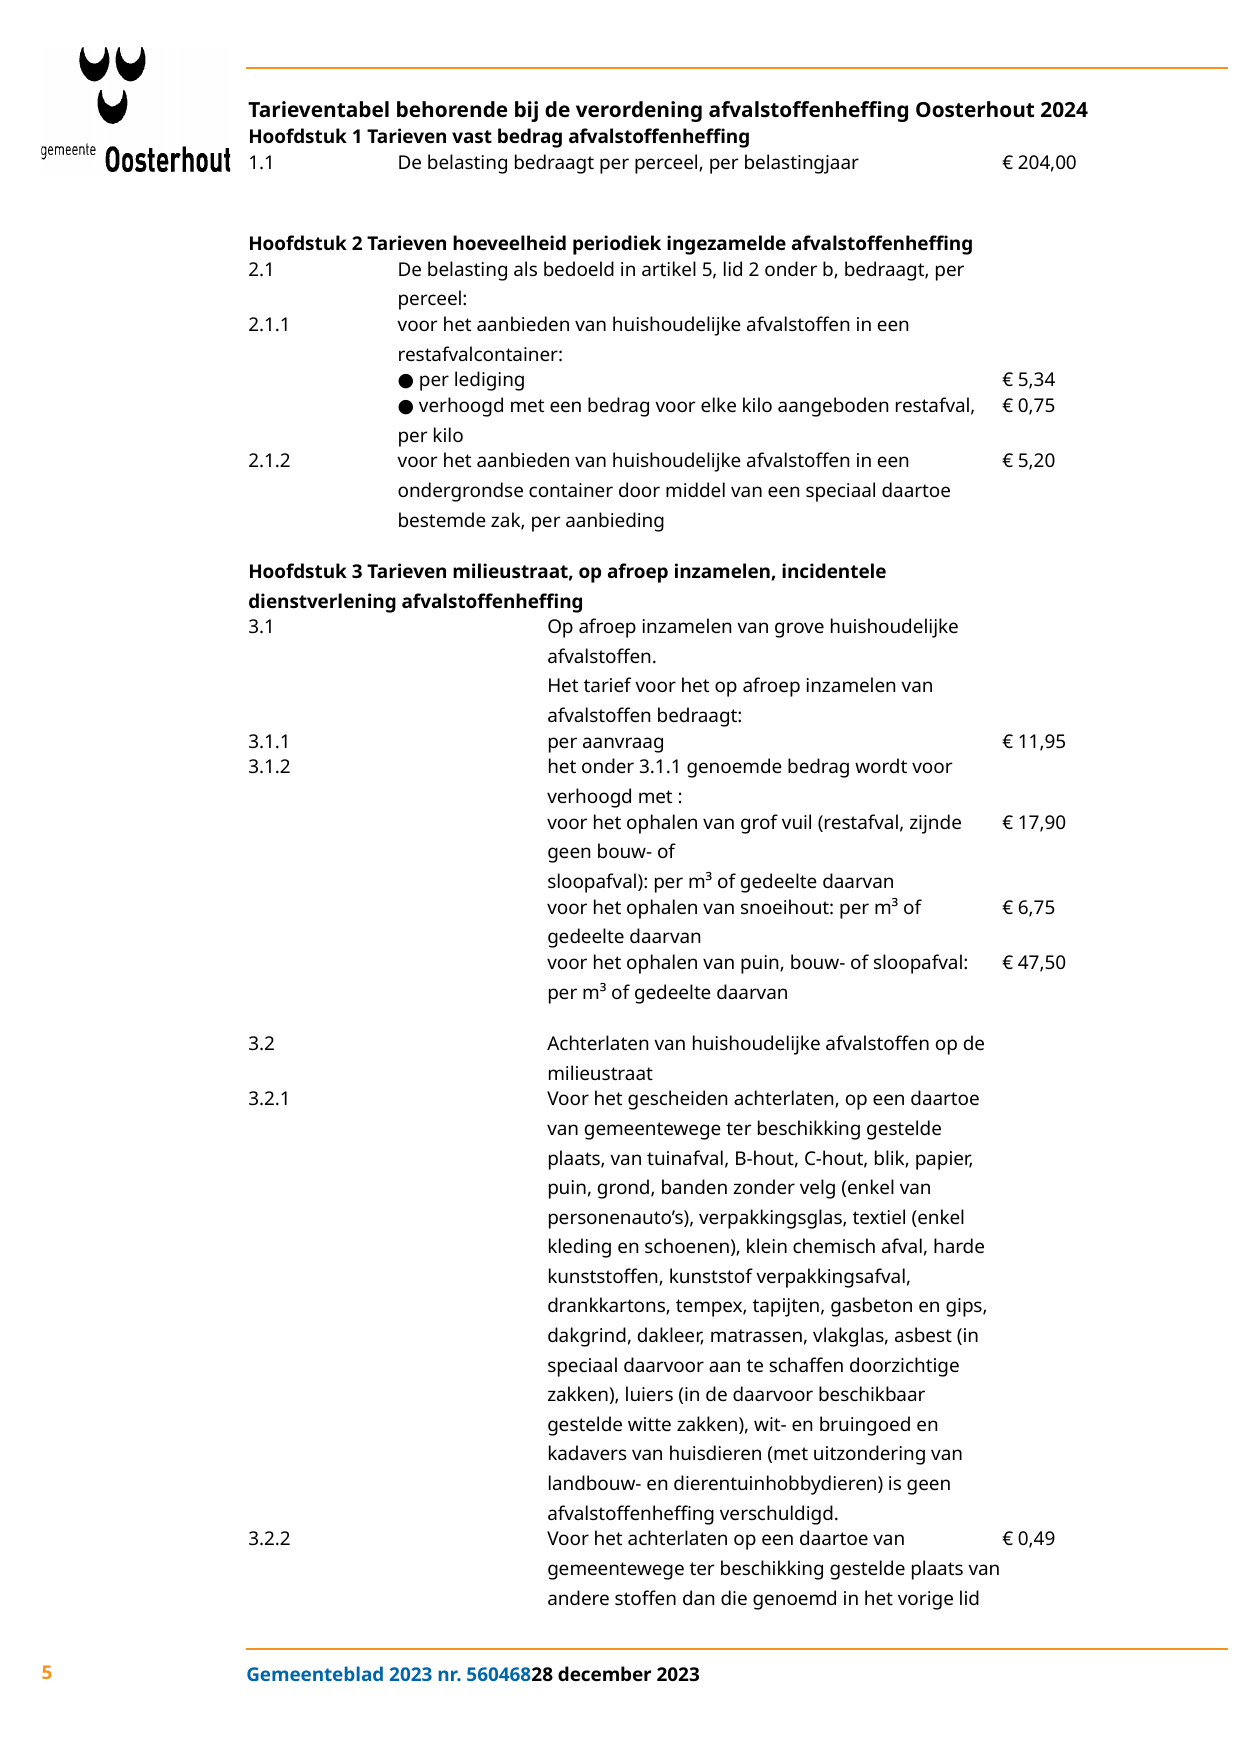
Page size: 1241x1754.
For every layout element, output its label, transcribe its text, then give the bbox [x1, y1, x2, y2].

table_cell het onder 3.1.1 genoemde bedrag wordt voor verhoogd met : [547, 754, 1002, 809]
table_cell € 47,50 [1002, 949, 1152, 1004]
table_cell [248, 809, 547, 894]
picture [41, 47, 231, 172]
table_cell 3.2.1 [248, 1086, 547, 1526]
table_cell 1.1 [248, 149, 397, 204]
table_cell € 17,90 [1002, 809, 1152, 894]
table_header [1002, 124, 1152, 149]
table_cell 2.1.2 [248, 448, 397, 532]
table_cell [1002, 230, 1152, 256]
table_cell Achterlaten van huishoudelijke afvalstoffen op de milieustraat [547, 1030, 1002, 1086]
table_cell [1002, 614, 1152, 728]
table_cell 2.1 [248, 256, 397, 311]
table_cell [248, 533, 397, 558]
table_cell 3.1 [248, 614, 547, 728]
table_cell ● per lediging [398, 367, 1002, 392]
table_cell [1002, 754, 1152, 809]
table_cell 3.1.2 [248, 754, 547, 809]
table_cell per aanvraag [547, 728, 1002, 754]
table_cell [1002, 533, 1152, 558]
table_cell € 204,00 [1002, 149, 1152, 204]
table_cell [248, 949, 547, 1004]
table_cell [248, 392, 397, 448]
table_cell 3.2 [248, 1030, 547, 1086]
table_cell [248, 894, 547, 949]
table_cell [1002, 1086, 1152, 1526]
table_cell Voor het achterlaten op een daartoe van gemeentewege ter beschikking gestelde plaats van andere stoffen dan die genoemd in het vorige lid [547, 1526, 1002, 1610]
table_cell € 5,20 [1002, 448, 1152, 532]
text Tarieventabel behorende bij de verordening afvalstoffenheffing Oosterhout 2024 [248, 95, 1152, 123]
table_cell [248, 205, 397, 230]
table_cell 2.1.1 [248, 311, 397, 367]
table_cell 3.2.2 [248, 1526, 547, 1610]
table_cell ● verhoogd met een bedrag voor elke kilo aangeboden restafval, per kilo [398, 392, 1002, 448]
table_cell [398, 533, 1002, 558]
table_header Hoofdstuk 1 Tarieven vast bedrag afvalstoffenheffing [248, 124, 1002, 149]
table_cell De belasting bedraagt per perceel, per belastingjaar [398, 149, 1002, 204]
table_cell voor het aanbieden van huishoudelijke afvalstoffen in een restafvalcontainer: [398, 311, 1002, 367]
table_cell € 11,95 [1002, 728, 1152, 754]
table_cell [1002, 205, 1152, 230]
table_cell voor het ophalen van snoeihout: per m³ of gedeelte daarvan [547, 894, 1002, 949]
table_cell [547, 1005, 1002, 1030]
table_cell [1002, 1005, 1152, 1030]
table_cell [398, 205, 1002, 230]
table_cell voor het ophalen van puin, bouw- of sloopafval: per m³ of gedeelte daarvan [547, 949, 1002, 1004]
table_cell [1002, 311, 1152, 367]
table_cell Voor het gescheiden achterlaten, op een daartoe van gemeentewege ter beschikking gestelde plaats, van tuinafval, B-hout, C-hout, blik, papier, puin, grond, banden zonder velg (enkel van personenauto’s), verpakkingsglas, textiel (enkel kleding en schoenen), klein chemisch afval, harde kunststoffen, kunststof verpakkingsafval, drankkartons, tempex, tapijten, gasbeton en gips, dakgrind, dakleer, matrassen, vlakglas, asbest (in speciaal daarvoor aan te schaffen doorzichtige zakken), luiers (in de daarvoor beschikbaar gestelde witte zakken), wit- en bruingoed en kadavers van huisdieren (met uitzondering van landbouw- en dierentuinhobbydieren) is geen afvalstoffenheffing verschuldigd. [547, 1086, 1002, 1526]
table_cell 3.1.1 [248, 728, 547, 754]
table_cell € 0,75 [1002, 392, 1152, 448]
table_cell [1002, 256, 1152, 311]
table_cell € 5,34 [1002, 367, 1152, 392]
table_cell [248, 367, 397, 392]
table_cell [248, 1005, 547, 1030]
table_cell Hoofdstuk 2 Tarieven hoeveelheid periodiek ingezamelde afvalstoffenheffing [248, 230, 1002, 256]
table_cell € 6,75 [1002, 894, 1152, 949]
table_cell De belasting als bedoeld in artikel 5, lid 2 onder b, bedraagt, per perceel: [398, 256, 1002, 311]
table_cell [1002, 558, 1152, 613]
table_cell Hoofdstuk 3 Tarieven milieustraat, op afroep inzamelen, incidentele dienstverlening afvalstoffenheffing [248, 558, 1002, 613]
table_cell voor het aanbieden van huishoudelijke afvalstoffen in een ondergrondse container door middel van een speciaal daartoe bestemde zak, per aanbieding [398, 448, 1002, 532]
table_cell € 0,49 [1002, 1526, 1152, 1610]
table_cell Op afroep inzamelen van grove huishoudelijke afvalstoffen. Het tarief voor het op afroep inzamelen van afvalstoffen bedraagt: [547, 614, 1002, 728]
table_cell [1002, 1030, 1152, 1086]
table_cell voor het ophalen van grof vuil (restafval, zijnde geen bouw- of sloopafval): per m³ of gedeelte daarvan [547, 809, 1002, 894]
